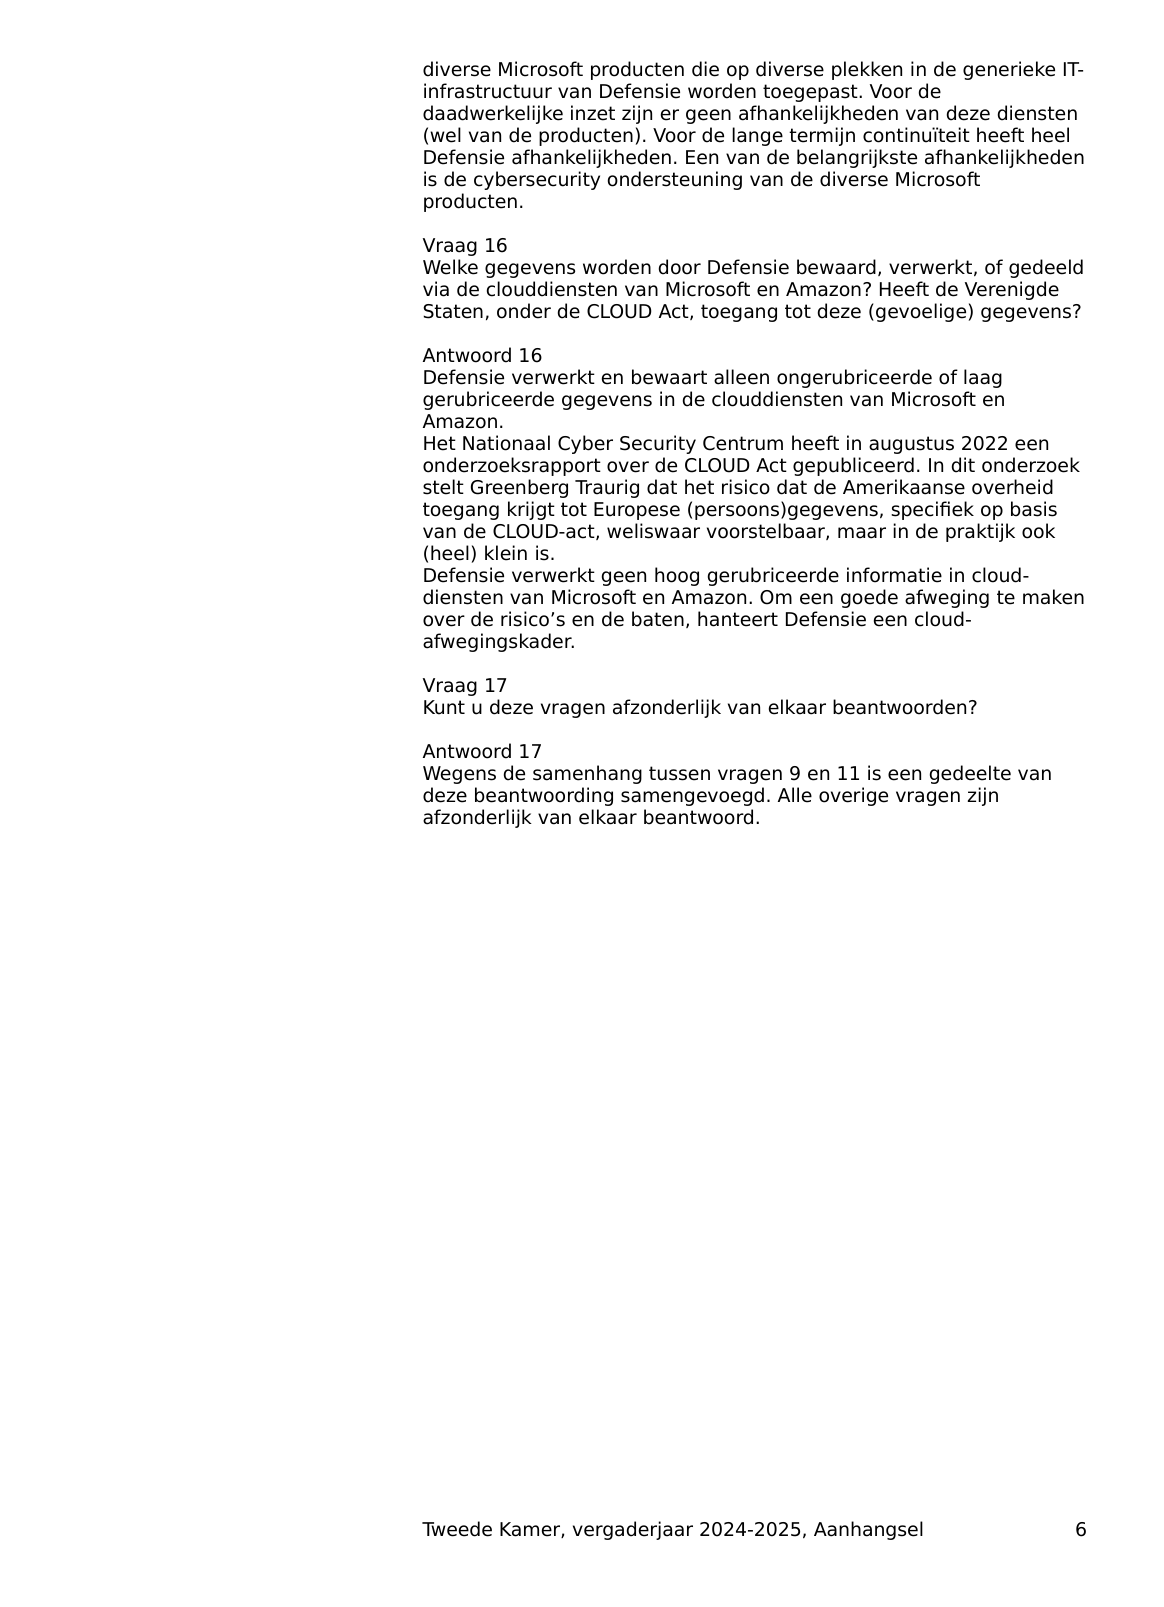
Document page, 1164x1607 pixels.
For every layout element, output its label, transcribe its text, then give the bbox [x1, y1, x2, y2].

text Welke gegevens worden door Defensie bewaard, verwerkt, of gedeeld via de clouddiensten van Microsoft en Amazon? Heeft de Verenigde Staten, onder de CLOUD Act, toegang tot deze (gevoelige) gegevens? [422, 257, 1087, 323]
text Het Nationaal Cyber Security Centrum heeft in augustus 2022 een onderzoeksrapport over de CLOUD Act gepubliceerd. In dit onderzoek stelt Greenberg Traurig dat het risico dat de Amerikaanse overheid toegang krijgt tot Europese (persoons)gegevens, specifiek op basis van de CLOUD-act, weliswaar voorstelbaar, maar in de praktijk ook (heel) klein is. [422, 433, 1087, 565]
text Vraag 16 [422, 235, 1087, 257]
text Wegens de samenhang tussen vragen 9 en 11 is een gedeelte van deze beantwoording samengevoegd. Alle overige vragen zijn afzonderlijk van elkaar beantwoord. [422, 763, 1087, 829]
text Defensie verwerkt en bewaart alleen ongerubriceerde of laag gerubriceerde gegevens in de clouddiensten van Microsoft en Amazon. [422, 367, 1087, 433]
text Antwoord 17 [422, 741, 1087, 763]
text Kunt u deze vragen afzonderlijk van elkaar beantwoorden? [422, 697, 1087, 719]
text diverse Microsoft producten die op diverse plekken in de generieke IT-infrastructuur van Defensie worden toegepast. Voor de daadwerkelijke inzet zijn er geen afhankelijkheden van deze diensten (wel van de producten). Voor de lange termijn continuïteit heeft heel Defensie afhankelijkheden. Een van de belangrijkste afhankelijkheden is de cybersecurity ondersteuning van de diverse Microsoft producten. [422, 59, 1087, 213]
text Antwoord 16 [422, 345, 1087, 367]
text Defensie verwerkt geen hoog gerubriceerde informatie in cloud-diensten van Microsoft en Amazon. Om een goede afweging te maken over de risico’s en de baten, hanteert Defensie een cloud-afwegingskader. [422, 565, 1087, 653]
text Vraag 17 [422, 675, 1087, 697]
